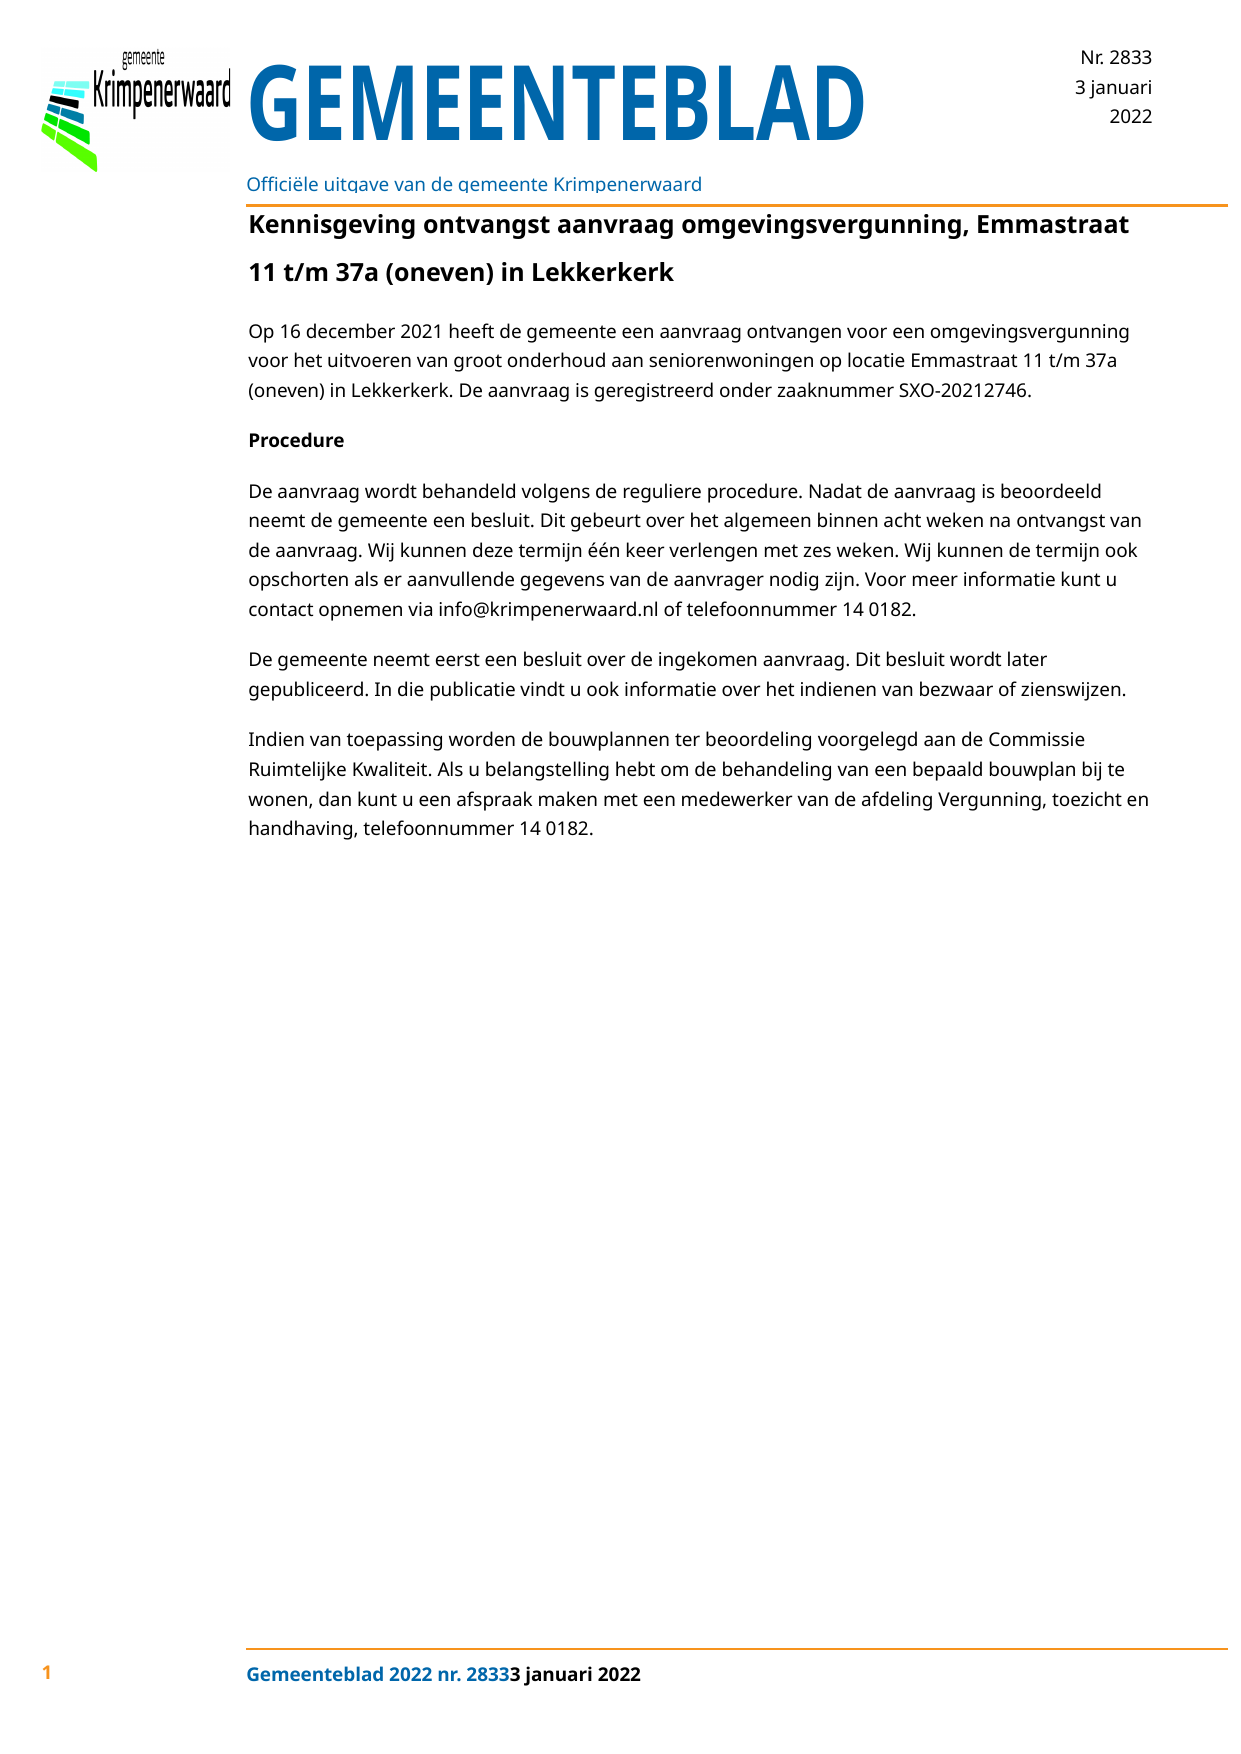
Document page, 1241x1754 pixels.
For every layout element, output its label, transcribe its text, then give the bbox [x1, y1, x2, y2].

text Op 16 december 2021 heeft de gemeente een aanvraag ontvangen voor een omgevingsvergunning voor het uitvoeren van groot onderhoud aan seniorenwoningen op locatie Emmastraat 11 t/m 37a (oneven) in Lekkerkerk. De aanvraag is geregistreerd onder zaaknummer SXO-20212746. [248, 318, 1152, 403]
text Indien van toepassing worden de bouwplannen ter beoordeling voorgelegd aan de Commissie Ruimtelijke Kwaliteit. Als u belangstelling hebt om de behandeling van een bepaald bouwplan bij te wonen, dan kunt u een afspraak maken met een medewerker van de afdeling Vergunning, toezicht en handhaving, telefoonnummer 14 0182. [248, 727, 1152, 841]
text De aanvraag wordt behandeld volgens de reguliere procedure. Nadat de aanvraag is beoordeeld neemt de gemeente een besluit. Dit gebeurt over het algemeen binnen acht weken na ontvangst van de aanvraag. Wij kunnen deze termijn één keer verlengen met zes weken. Wij kunnen de termijn ook opschorten als er aanvullende gegevens van de aanvrager nodig zijn. Voor meer informatie kunt u contact opnemen via info@krimpenerwaard.nl of telefoonnummer 14 0182. [248, 478, 1152, 622]
picture [41, 47, 231, 172]
text Kennisgeving ontvangst aanvraag omgevingsvergunning, Emmastraat 11 t/m 37a (oneven) in Lekkerkerk [248, 207, 1152, 288]
text De gemeente neemt eerst een besluit over de ingekomen aanvraag. Dit besluit wordt later gepubliceerd. In die publicatie vindt u ook informatie over het indienen van bezwaar of zienswijzen. [248, 647, 1152, 702]
text Procedure [248, 427, 1152, 453]
